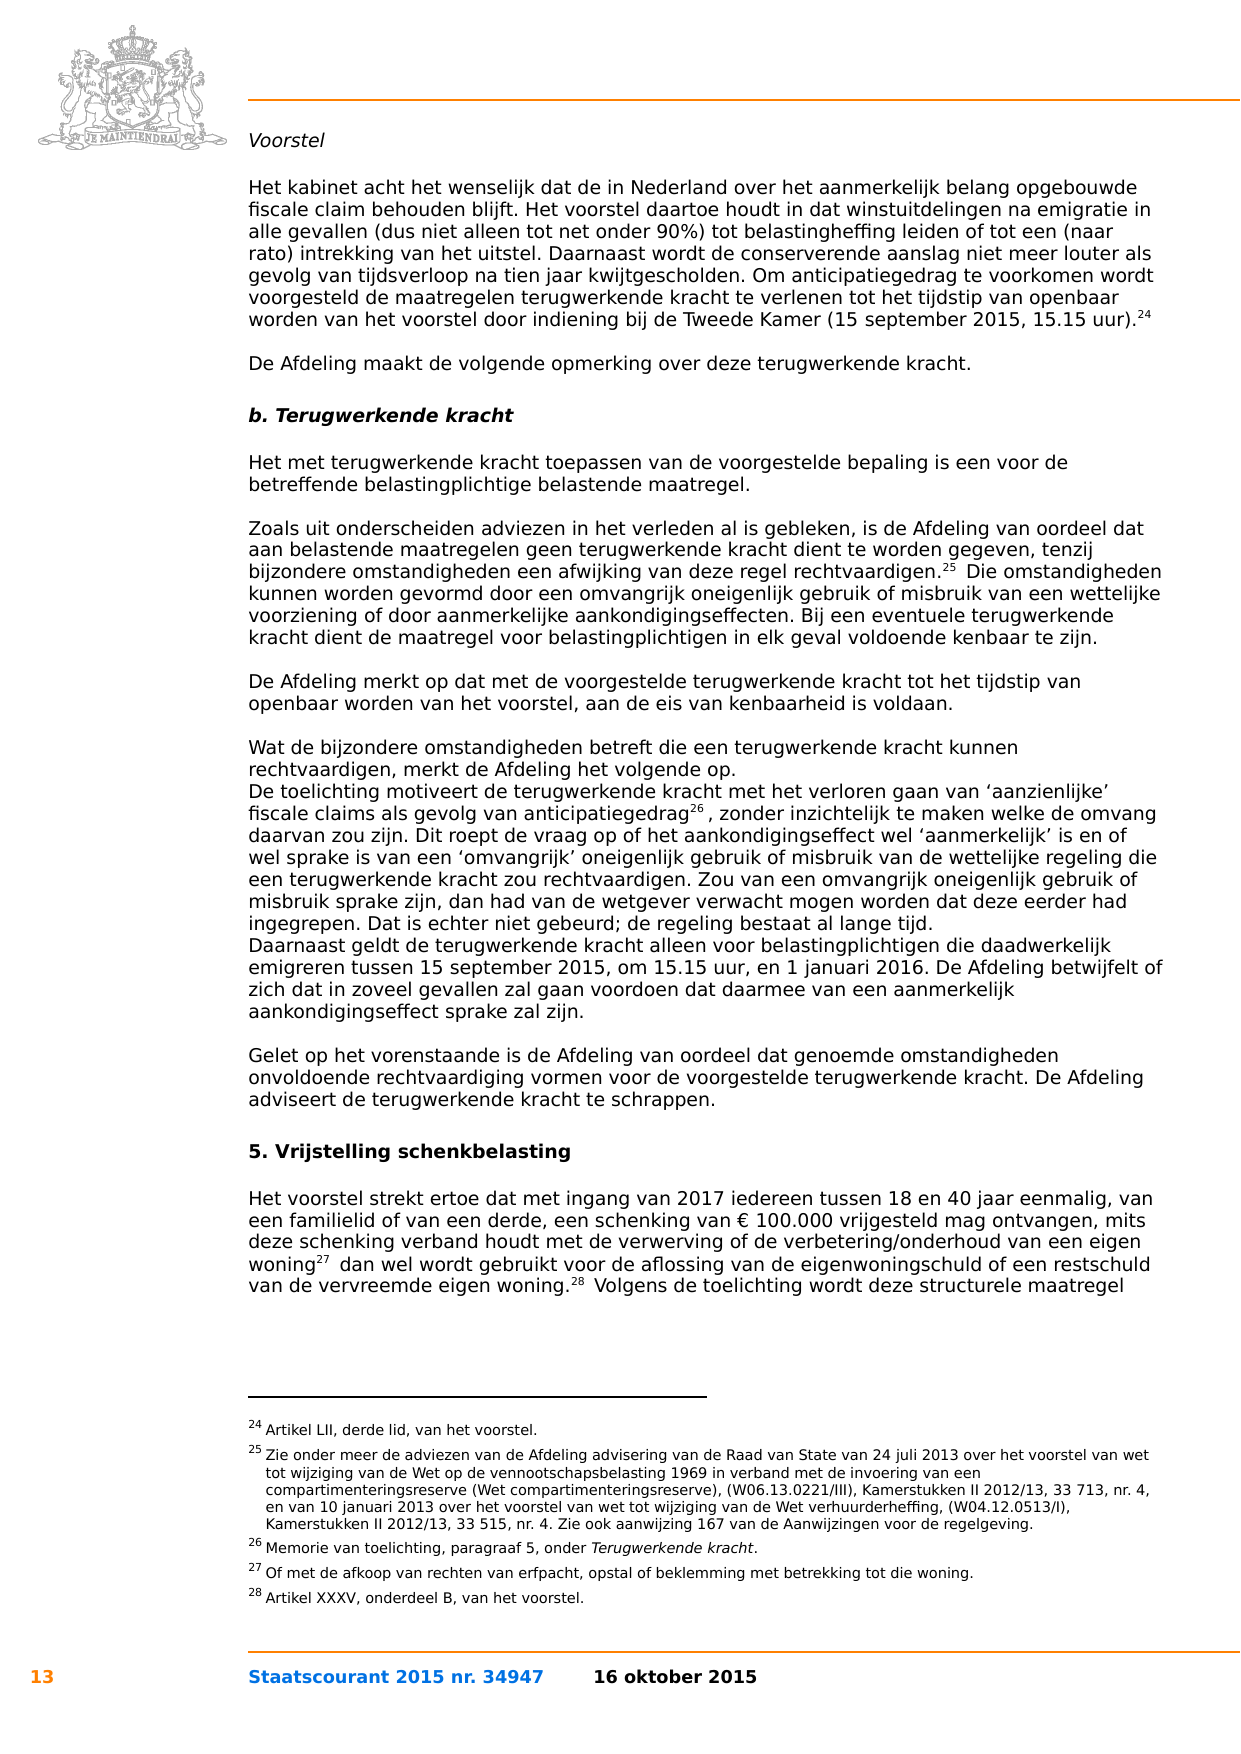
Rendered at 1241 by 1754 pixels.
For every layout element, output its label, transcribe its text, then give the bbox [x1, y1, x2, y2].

text Of met de afkoop van rechten van erfpacht, opstal of beklemming met betrekking tot die woning. [248, 1561, 1163, 1583]
text Artikel LII, derde lid, van het voorstel. [248, 1418, 1163, 1440]
text Daarnaast geldt de terugwerkende kracht alleen voor belastingplichtigen die daadwerkelijk emigreren tussen 15 september 2015, om 15.15 uur, en 1 januari 2016. De Afdeling betwijfelt of zich dat in zoveel gevallen zal gaan voordoen dat daarmee van een aanmerkelijk aankondigingseffect sprake zal zijn. [248, 935, 1163, 1023]
text Gelet op het vorenstaande is de Afdeling van oordeel dat genoemde omstandigheden onvoldoende rechtvaardiging vormen voor de voorgestelde terugwerkende kracht. De Afdeling adviseert de terugwerkende kracht te schrappen. [248, 1044, 1163, 1111]
subtitle Voorstel [248, 130, 1163, 152]
text Artikel XXXV, onderdeel B, van het voorstel. [248, 1586, 1163, 1608]
text Wat de bijzondere omstandigheden betreft die een terugwerkende kracht kunnen rechtvaardigen, merkt de Afdeling het volgende op. [248, 737, 1163, 781]
text Het voorstel strekt ertoe dat met ingang van 2017 iedereen tussen 18 en 40 jaar eenmalig, van een familielid of van een derde, een schenking van € 100.000 vrijgesteld mag ontvangen, mits deze schenking verband houdt met de verwerving of de verbetering/onderhoud van een eigen woning dan wel wordt gebruikt voor de aflossing van de eigenwoningschuld of een restschuld van de vervreemde eigen woning. Volgens de toelichting wordt deze structurele maatregel [248, 1187, 1163, 1297]
text Zoals uit onderscheiden adviezen in het verleden al is gebleken, is de Afdeling van oordeel dat aan belastende maatregelen geen terugwerkende kracht dient te worden gegeven, tenzij bijzondere omstandigheden een afwijking van deze regel rechtvaardigen. Die omstandigheden kunnen worden gevormd door een omvangrijk oneigenlijk gebruik of misbruik van een wettelijke voorziening of door aanmerkelijke aankondigingseffecten. Bij een eventuele terugwerkende kracht dient de maatregel voor belastingplichtigen in elk geval voldoende kenbaar te zijn. [248, 517, 1163, 649]
subtitle 5. Vrijstelling schenkbelasting [248, 1141, 1163, 1162]
text Het met terugwerkende kracht toepassen van de voorgestelde bepaling is een voor de betreffende belastingplichtige belastende maatregel. [248, 452, 1163, 496]
text Het kabinet acht het wenselijk dat de in Nederland over het aanmerkelijk belang opgebouwde fiscale claim behouden blijft. Het voorstel daartoe houdt in dat winstuitdelingen na emigratie in alle gevallen (dus niet alleen tot net onder 90%) tot belastingheffing leiden of tot een (naar rato) intrekking van het uitstel. Daarnaast wordt de conserverende aanslag niet meer louter als gevolg van tijdsverloop na tien jaar kwijtgescholden. Om anticipatiegedrag te voorkomen wordt voorgesteld de maatregelen terugwerkende kracht te verlenen tot het tijdstip van openbaar worden van het voorstel door indiening bij de Tweede Kamer (15 september 2015, 15.15 uur). [248, 177, 1163, 331]
picture [38, 25, 227, 150]
text Zie onder meer de adviezen van de Afdeling advisering van de Raad van State van 24 juli 2013 over het voorstel van wet tot wijziging van de Wet op de vennootschapsbelasting 1969 in verband met de invoering van een compartimenteringsreserve (Wet compartimenteringsreserve), (W06.13.0221/III), Kamerstukken II 2012/13, 33 713, nr. 4, en van 10 januari 2013 over het voorstel van wet tot wijziging van de Wet verhuurderheffing, (W04.12.0513/I), Kamerstukken II 2012/13, 33 515, nr. 4. Zie ook aanwijzing 167 van de Aanwijzingen voor de regelgeving. [248, 1443, 1163, 1533]
text De Afdeling maakt de volgende opmerking over deze terugwerkende kracht. [248, 353, 1163, 374]
subtitle b. Terugwerkende kracht [248, 404, 1163, 427]
text De toelichting motiveert de terugwerkende kracht met het verloren gaan van ‘aanzienlijke’ fiscale claims als gevolg van anticipatiegedrag, zonder inzichtelijk te maken welke de omvang daarvan zou zijn. Dit roept de vraag op of het aankondigingseffect wel ‘aanmerkelijk’ is en of wel sprake is van een ‘omvangrijk’ oneigenlijk gebruik of misbruik van de wettelijke regeling die een terugwerkende kracht zou rechtvaardigen. Zou van een omvangrijk oneigenlijk gebruik of misbruik sprake zijn, dan had van de wetgever verwacht mogen worden dat deze eerder had ingegrepen. Dat is echter niet gebeurd; de regeling bestaat al lange tijd. [248, 781, 1163, 935]
text De Afdeling merkt op dat met de voorgestelde terugwerkende kracht tot het tijdstip van openbaar worden van het voorstel, aan de eis van kenbaarheid is voldaan. [248, 671, 1163, 715]
text Memorie van toelichting, paragraaf 5, onder Terugwerkende kracht. [248, 1536, 1163, 1558]
